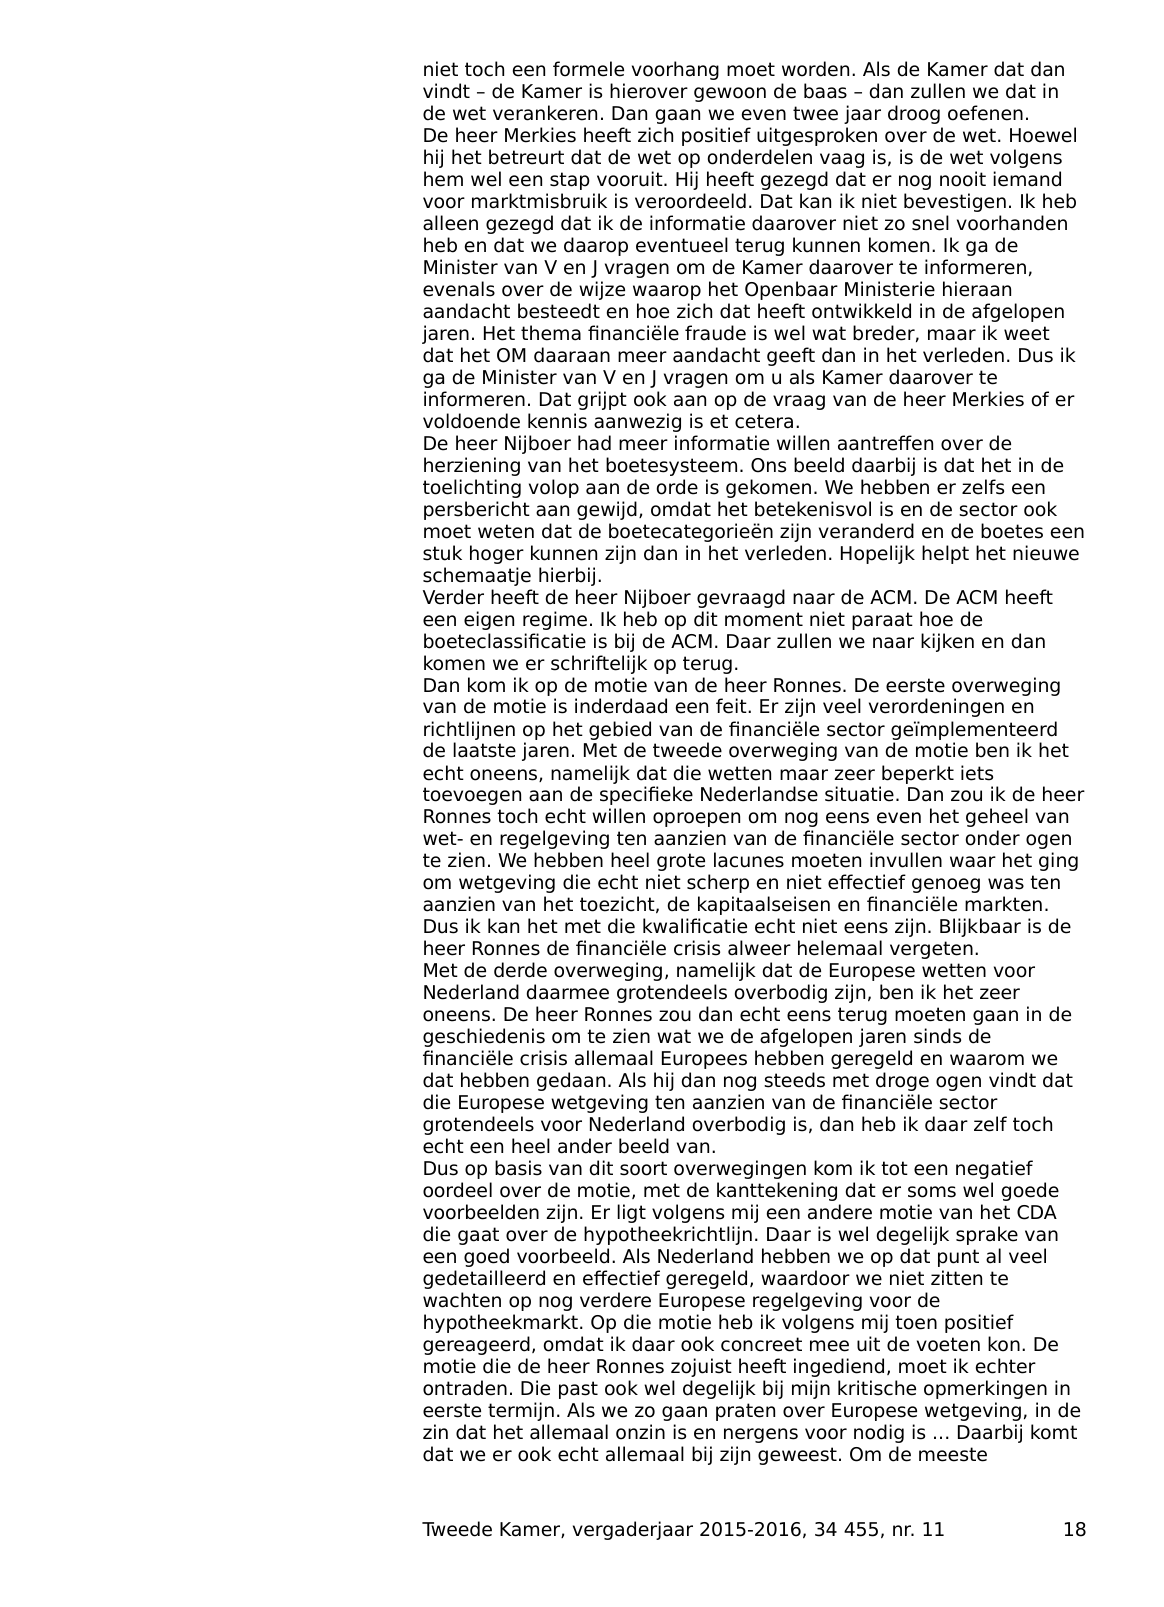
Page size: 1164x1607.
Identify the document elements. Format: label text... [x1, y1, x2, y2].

text Dan kom ik op de motie van de heer Ronnes. De eerste overweging van de motie is inderdaad een feit. Er zijn veel verordeningen en richtlijnen op het gebied van de financiële sector geïmplementeerd de laatste jaren. Met de tweede overweging van de motie ben ik het echt oneens, namelijk dat die wetten maar zeer beperkt iets toevoegen aan de specifieke Nederlandse situatie. Dan zou ik de heer Ronnes toch echt willen oproepen om nog eens even het geheel van wet- en regelgeving ten aanzien van de financiële sector onder ogen te zien. We hebben heel grote lacunes moeten invullen waar het ging om wetgeving die echt niet scherp en niet effectief genoeg was ten aanzien van het toezicht, de kapitaalseisen en financiële markten. Dus ik kan het met die kwalificatie echt niet eens zijn. Blijkbaar is de heer Ronnes de financiële crisis alweer helemaal vergeten. [422, 674, 1087, 960]
text Verder heeft de heer Nijboer gevraagd naar de ACM. De ACM heeft een eigen regime. Ik heb op dit moment niet paraat hoe de boeteclassificatie is bij de ACM. Daar zullen we naar kijken en dan komen we er schriftelijk op terug. [422, 587, 1087, 674]
text Met de derde overweging, namelijk dat de Europese wetten voor Nederland daarmee grotendeels overbodig zijn, ben ik het zeer oneens. De heer Ronnes zou dan echt eens terug moeten gaan in de geschiedenis om te zien wat we de afgelopen jaren sinds de financiële crisis allemaal Europees hebben geregeld en waarom we dat hebben gedaan. Als hij dan nog steeds met droge ogen vindt dat die Europese wetgeving ten aanzien van de financiële sector grotendeels voor Nederland overbodig is, dan heb ik daar zelf toch echt een heel ander beeld van. [422, 960, 1087, 1158]
text niet toch een formele voorhang moet worden. Als de Kamer dat dan vindt – de Kamer is hierover gewoon de baas – dan zullen we dat in de wet verankeren. Dan gaan we even twee jaar droog oefenen. [422, 59, 1087, 125]
text De heer Nijboer had meer informatie willen aantreffen over de herziening van het boetesysteem. Ons beeld daarbij is dat het in de toelichting volop aan de orde is gekomen. We hebben er zelfs een persbericht aan gewijd, omdat het betekenisvol is en de sector ook moet weten dat de boetecategorieën zijn veranderd en de boetes een stuk hoger kunnen zijn dan in het verleden. Hopelijk helpt het nieuwe schemaatje hierbij. [422, 433, 1087, 587]
text De heer Merkies heeft zich positief uitgesproken over de wet. Hoewel hij het betreurt dat de wet op onderdelen vaag is, is de wet volgens hem wel een stap vooruit. Hij heeft gezegd dat er nog nooit iemand voor marktmisbruik is veroordeeld. Dat kan ik niet bevestigen. Ik heb alleen gezegd dat ik de informatie daarover niet zo snel voorhanden heb en dat we daarop eventueel terug kunnen komen. Ik ga de Minister van V en J vragen om de Kamer daarover te informeren, evenals over de wijze waarop het Openbaar Ministerie hieraan aandacht besteedt en hoe zich dat heeft ontwikkeld in de afgelopen jaren. Het thema financiële fraude is wel wat breder, maar ik weet dat het OM daaraan meer aandacht geeft dan in het verleden. Dus ik ga de Minister van V en J vragen om u als Kamer daarover te informeren. Dat grijpt ook aan op de vraag van de heer Merkies of er voldoende kennis aanwezig is et cetera. [422, 125, 1087, 433]
text Dus op basis van dit soort overwegingen kom ik tot een negatief oordeel over de motie, met de kanttekening dat er soms wel goede voorbeelden zijn. Er ligt volgens mij een andere motie van het CDA die gaat over de hypotheekrichtlijn. Daar is wel degelijk sprake van een goed voorbeeld. Als Nederland hebben we op dat punt al veel gedetailleerd en effectief geregeld, waardoor we niet zitten te wachten op nog verdere Europese regelgeving voor de hypotheekmarkt. Op die motie heb ik volgens mij toen positief gereageerd, omdat ik daar ook concreet mee uit de voeten kon. De motie die de heer Ronnes zojuist heeft ingediend, moet ik echter ontraden. Die past ook wel degelijk bij mijn kritische opmerkingen in eerste termijn. Als we zo gaan praten over Europese wetgeving, in de zin dat het allemaal onzin is en nergens voor nodig is ... Daarbij komt dat we er ook echt allemaal bij zijn geweest. Om de meeste [422, 1158, 1087, 1466]
